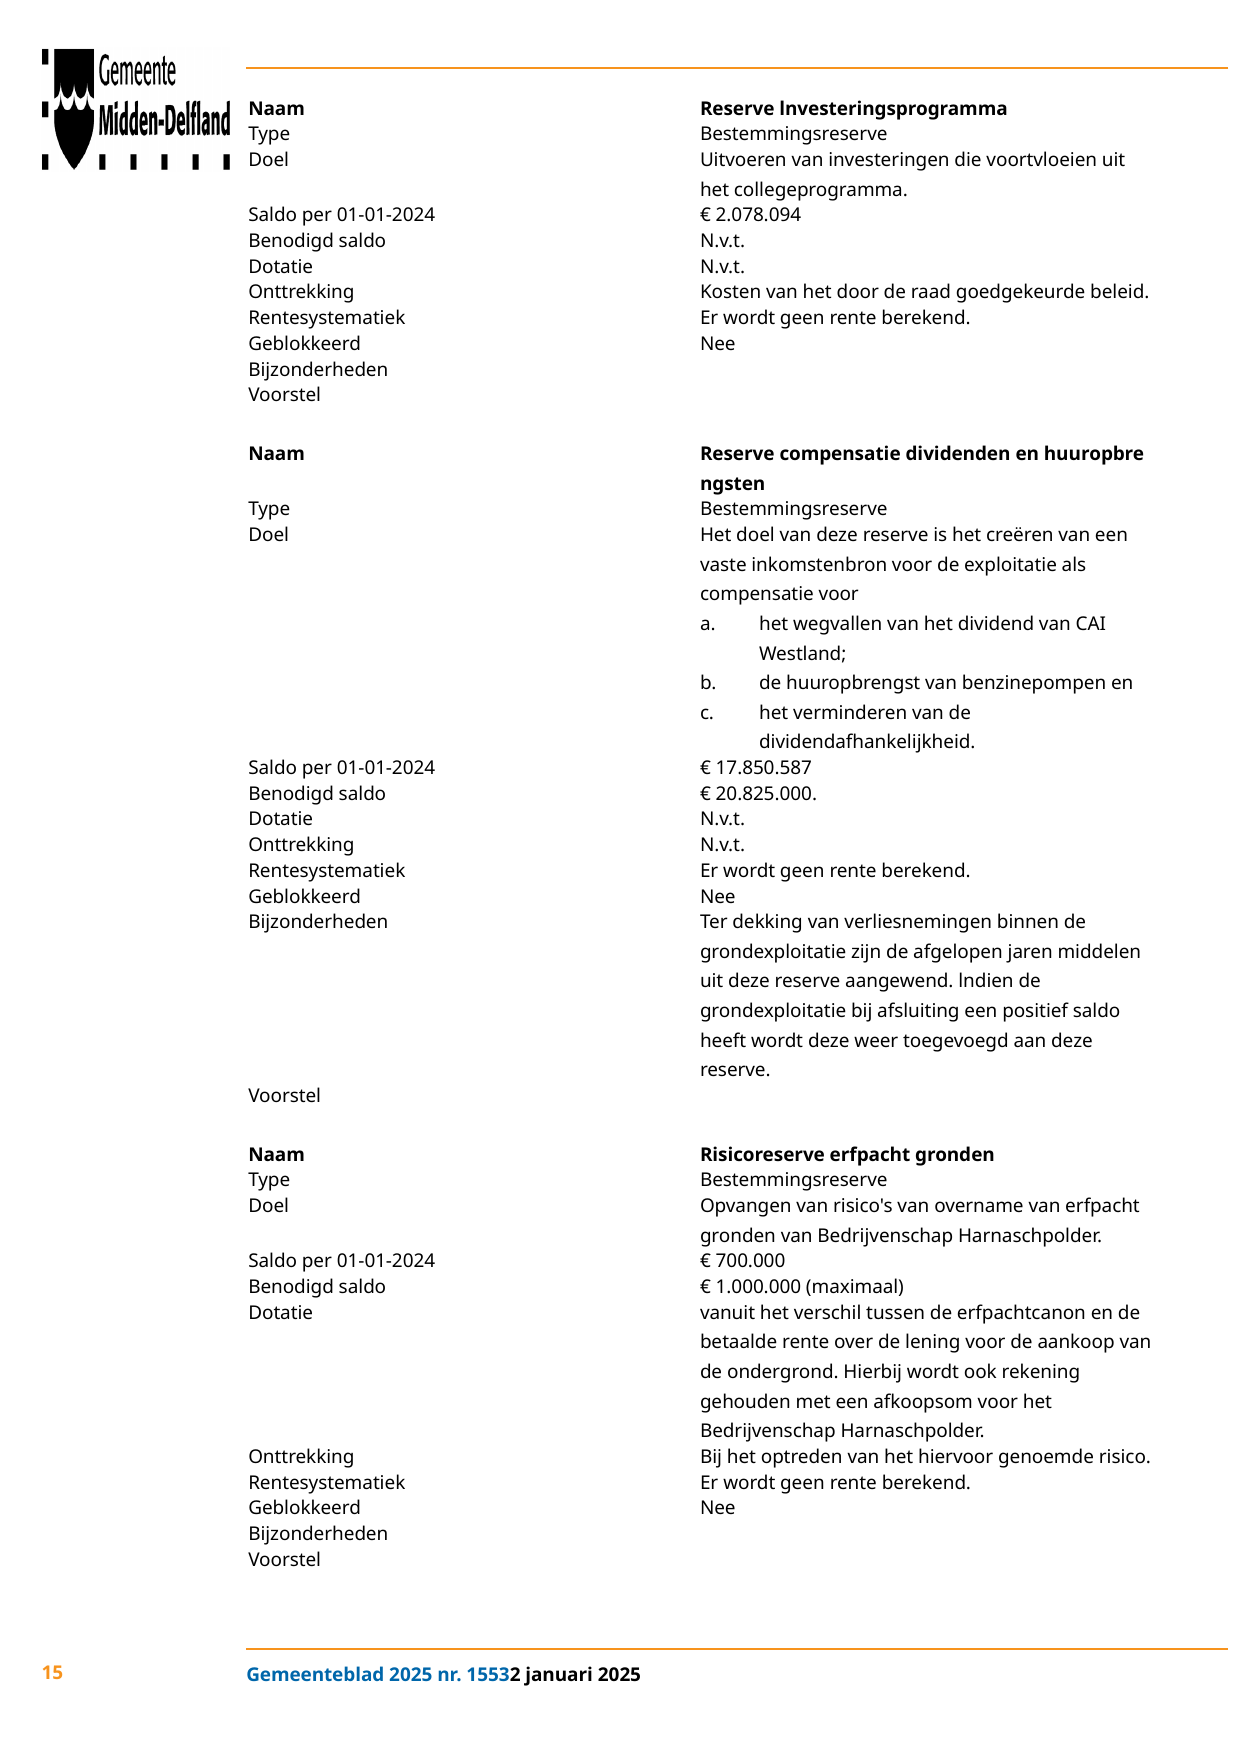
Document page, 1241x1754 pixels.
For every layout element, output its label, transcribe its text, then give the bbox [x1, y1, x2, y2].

table_cell Doel [248, 1192, 700, 1248]
table_cell Dotatie [248, 253, 700, 279]
table_header Reserve lnvesteringsprogramma [700, 95, 1152, 121]
table_cell Saldo per 01-01-2024 [248, 754, 700, 780]
table_cell Geblokkeerd [248, 883, 700, 908]
table_cell Er wordt geen rente berekend. [700, 1469, 1152, 1494]
table_cell N.v.t. [700, 806, 1152, 831]
table_cell Geblokkeerd [248, 330, 700, 356]
table_cell [700, 382, 1152, 407]
table_cell Rentesystematiek [248, 1469, 700, 1494]
table_cell [700, 356, 1152, 382]
table_cell Nee [700, 883, 1152, 908]
table_cell € 20.825.000. [700, 780, 1152, 806]
table_cell Dotatie [248, 1299, 700, 1443]
table_cell Kosten van het door de raad goedgekeurde beleid. [700, 279, 1152, 304]
table_cell Onttrekking [248, 831, 700, 857]
table_cell Bestemmingsreserve [700, 121, 1152, 146]
table_cell Doel [248, 521, 700, 754]
table_cell € 17.850.587 [700, 754, 1152, 780]
table_cell Ter dekking van verliesnemingen binnen de grondexploitatie zijn de afgelopen jaren middelen uit deze reserve aangewend. lndien de grondexploitatie bij afsluiting een positief saldo heeft wordt deze weer toegevoegd aan deze reserve. [700, 909, 1152, 1082]
table_cell Bij het optreden van het hiervoor genoemde risico. [700, 1443, 1152, 1469]
picture [41, 47, 231, 172]
table_header Reserve compensatie dividenden en huuropbrengsten [700, 440, 1152, 496]
table_cell Dotatie [248, 806, 700, 831]
table_cell Bijzonderheden [248, 909, 700, 1082]
table_cell Opvangen van risico's van overname van erfpacht gronden van Bedrijvenschap Harnaschpolder. [700, 1192, 1152, 1248]
table_cell Rentesystematiek [248, 305, 700, 330]
table_cell Bestemmingsreserve [700, 1167, 1152, 1192]
table_cell € 2.078.094 [700, 202, 1152, 227]
table_cell N.v.t. [700, 227, 1152, 253]
table_cell Type [248, 1167, 700, 1192]
table_cell Benodigd saldo [248, 1273, 700, 1299]
table_cell Het doel van deze reserve is het creëren van een vaste inkomstenbron voor de exploitatie als compensatie voor het wegvallen van het dividend van CAI Westland; de huuropbrengst van benzinepompen en het verminderen van de dividendafhankelijkheid. [700, 521, 1152, 754]
table_cell € 700.000 [700, 1248, 1152, 1273]
table_cell Onttrekking [248, 279, 700, 304]
table_cell Benodigd saldo [248, 227, 700, 253]
table_cell [700, 1082, 1152, 1108]
table_header Naam [248, 440, 700, 496]
table_cell Geblokkeerd [248, 1495, 700, 1520]
table_header Risicoreserve erfpacht gronden [700, 1141, 1152, 1167]
table_cell € 1.000.000 (maximaal) [700, 1273, 1152, 1299]
table_cell Type [248, 121, 700, 146]
table_cell N.v.t. [700, 831, 1152, 857]
table_cell Type [248, 496, 700, 521]
table_cell Benodigd saldo [248, 780, 700, 806]
table_header Naam [248, 95, 700, 121]
table_cell Doel [248, 146, 700, 202]
table_cell Rentesystematiek [248, 857, 700, 883]
table_cell N.v.t. [700, 253, 1152, 279]
table_cell Voorstel [248, 1546, 700, 1572]
table_cell Voorstel [248, 382, 700, 407]
table_header Naam [248, 1141, 700, 1167]
table_cell Saldo per 01-01-2024 [248, 202, 700, 227]
table_cell Nee [700, 330, 1152, 356]
table_cell Nee [700, 1495, 1152, 1520]
table_cell Saldo per 01-01-2024 [248, 1248, 700, 1273]
table_cell Bijzonderheden [248, 1520, 700, 1546]
table_cell [700, 1546, 1152, 1572]
table_cell Er wordt geen rente berekend. [700, 857, 1152, 883]
table_cell Onttrekking [248, 1443, 700, 1469]
table_cell Er wordt geen rente berekend. [700, 305, 1152, 330]
table_cell Voorstel [248, 1082, 700, 1108]
table_cell Bestemmingsreserve [700, 496, 1152, 521]
table_cell vanuit het verschil tussen de erfpachtcanon en de betaalde rente over de lening voor de aankoop van de ondergrond. Hierbij wordt ook rekening gehouden met een afkoopsom voor het Bedrijvenschap Harnaschpolder. [700, 1299, 1152, 1443]
table_cell Bijzonderheden [248, 356, 700, 382]
table_cell Uitvoeren van investeringen die voortvloeien uit het collegeprogramma. [700, 146, 1152, 202]
table_cell [700, 1520, 1152, 1546]
